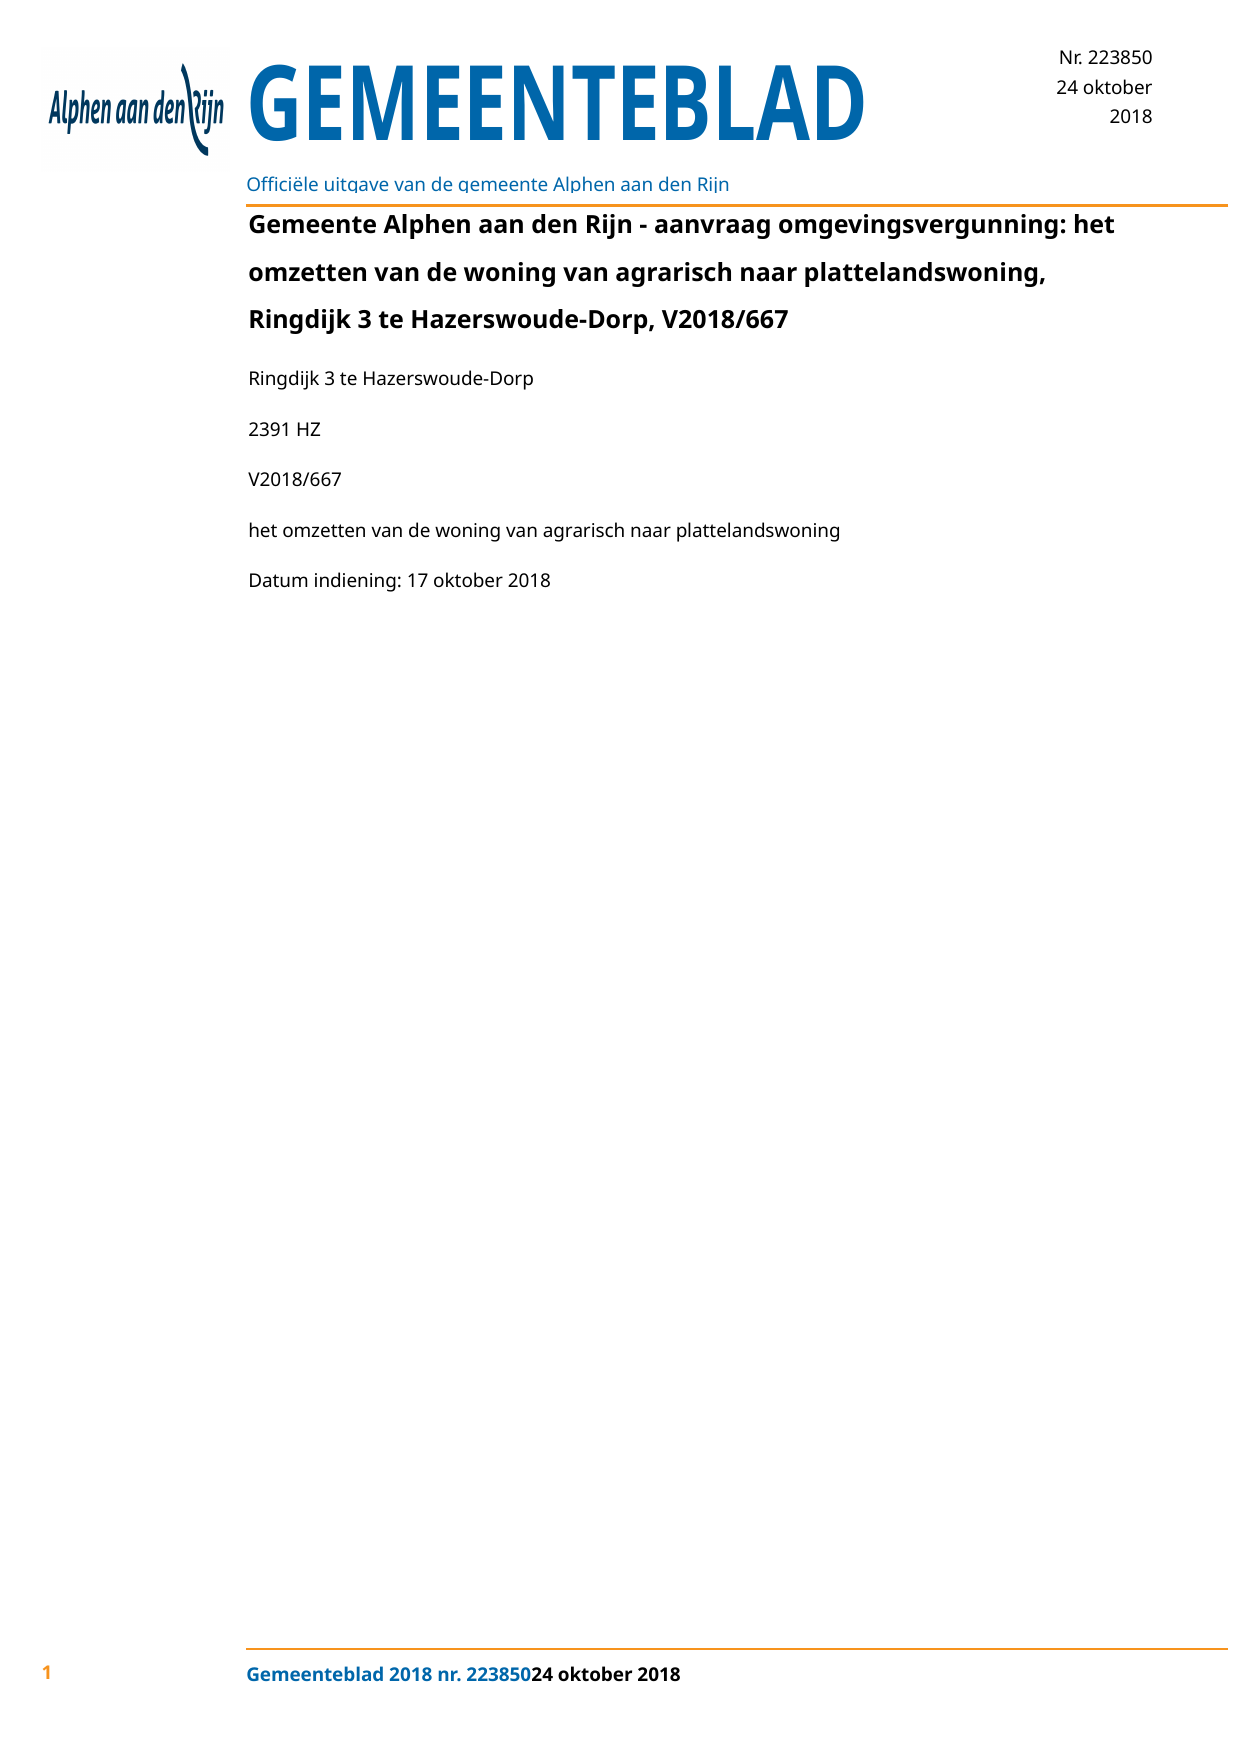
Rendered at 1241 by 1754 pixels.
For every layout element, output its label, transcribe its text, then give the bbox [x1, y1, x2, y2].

text het omzetten van de woning van agrarisch naar plattelandswoning [248, 517, 1152, 542]
text 2391 HZ [248, 416, 1152, 442]
picture [41, 47, 231, 172]
text Ringdijk 3 te Hazerswoude-Dorp [248, 366, 1152, 391]
text V2018/667 [248, 466, 1152, 492]
text Gemeente Alphen aan den Rijn - aanvraag omgevingsvergunning: het omzetten van de woning van agrarisch naar plattelandswoning, Ringdijk 3 te Hazerswoude-Dorp, V2018/667 [248, 207, 1152, 336]
text Datum indiening: 17 oktober 2018 [248, 567, 1152, 593]
